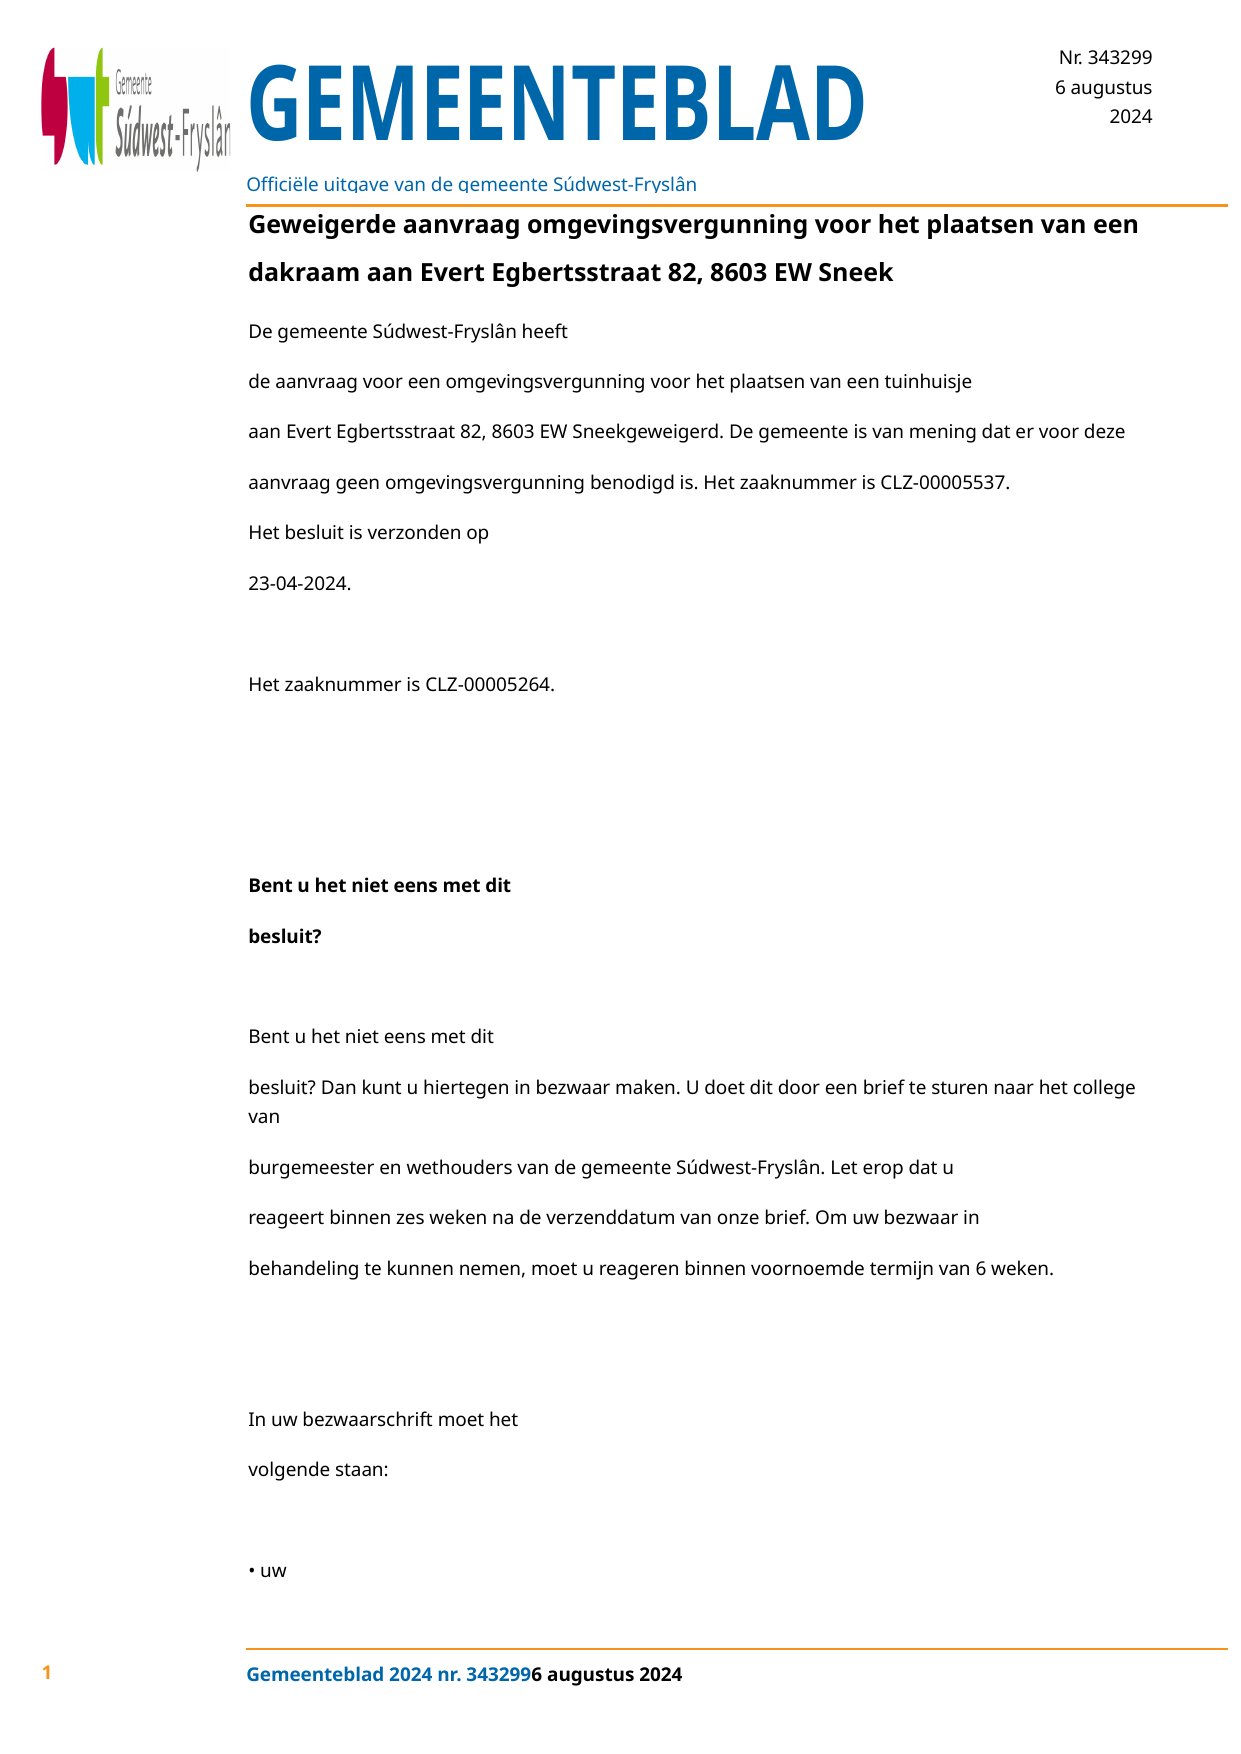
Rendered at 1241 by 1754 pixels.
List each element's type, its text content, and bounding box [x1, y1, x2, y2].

text Het besluit is verzonden op [248, 519, 1152, 545]
text behandeling te kunnen nemen, moet u reageren binnen voornoemde termijn van 6 weken. [248, 1255, 1152, 1281]
text besluit? [248, 923, 1152, 949]
text aan Evert Egbertsstraat 82, 8603 EW Sneekgeweigerd. De gemeente is van mening dat er voor deze [248, 419, 1152, 444]
text reageert binnen zes weken na de verzenddatum van onze brief. Om uw bezwaar in [248, 1204, 1152, 1230]
text Bent u het niet eens met dit [248, 1024, 1152, 1049]
text volgende staan: [248, 1457, 1152, 1482]
text Bent u het niet eens met dit [248, 872, 1152, 898]
text besluit? Dan kunt u hiertegen in bezwaar maken. U doet dit door een brief te sturen naar het college van [248, 1074, 1152, 1129]
text burgemeester en wethouders van de gemeente Súdwest-Fryslân. Let erop dat u [248, 1154, 1152, 1180]
text De gemeente Súdwest-Fryslân heeft [248, 318, 1152, 344]
picture [41, 47, 231, 172]
text aanvraag geen omgevingsvergunning benodigd is. Het zaaknummer is CLZ-00005537. [248, 469, 1152, 495]
text 23-04-2024. [248, 570, 1152, 596]
text de aanvraag voor een omgevingsvergunning voor het plaatsen van een tuinhuisje [248, 368, 1152, 394]
text In uw bezwaarschrift moet het [248, 1406, 1152, 1432]
text Het zaaknummer is CLZ-00005264. [248, 671, 1152, 697]
text Geweigerde aanvraag omgevingsvergunning voor het plaatsen van een dakraam aan Evert Egbertsstraat 82, 8603 EW Sneek [248, 207, 1152, 288]
text • uw [248, 1557, 1152, 1583]
